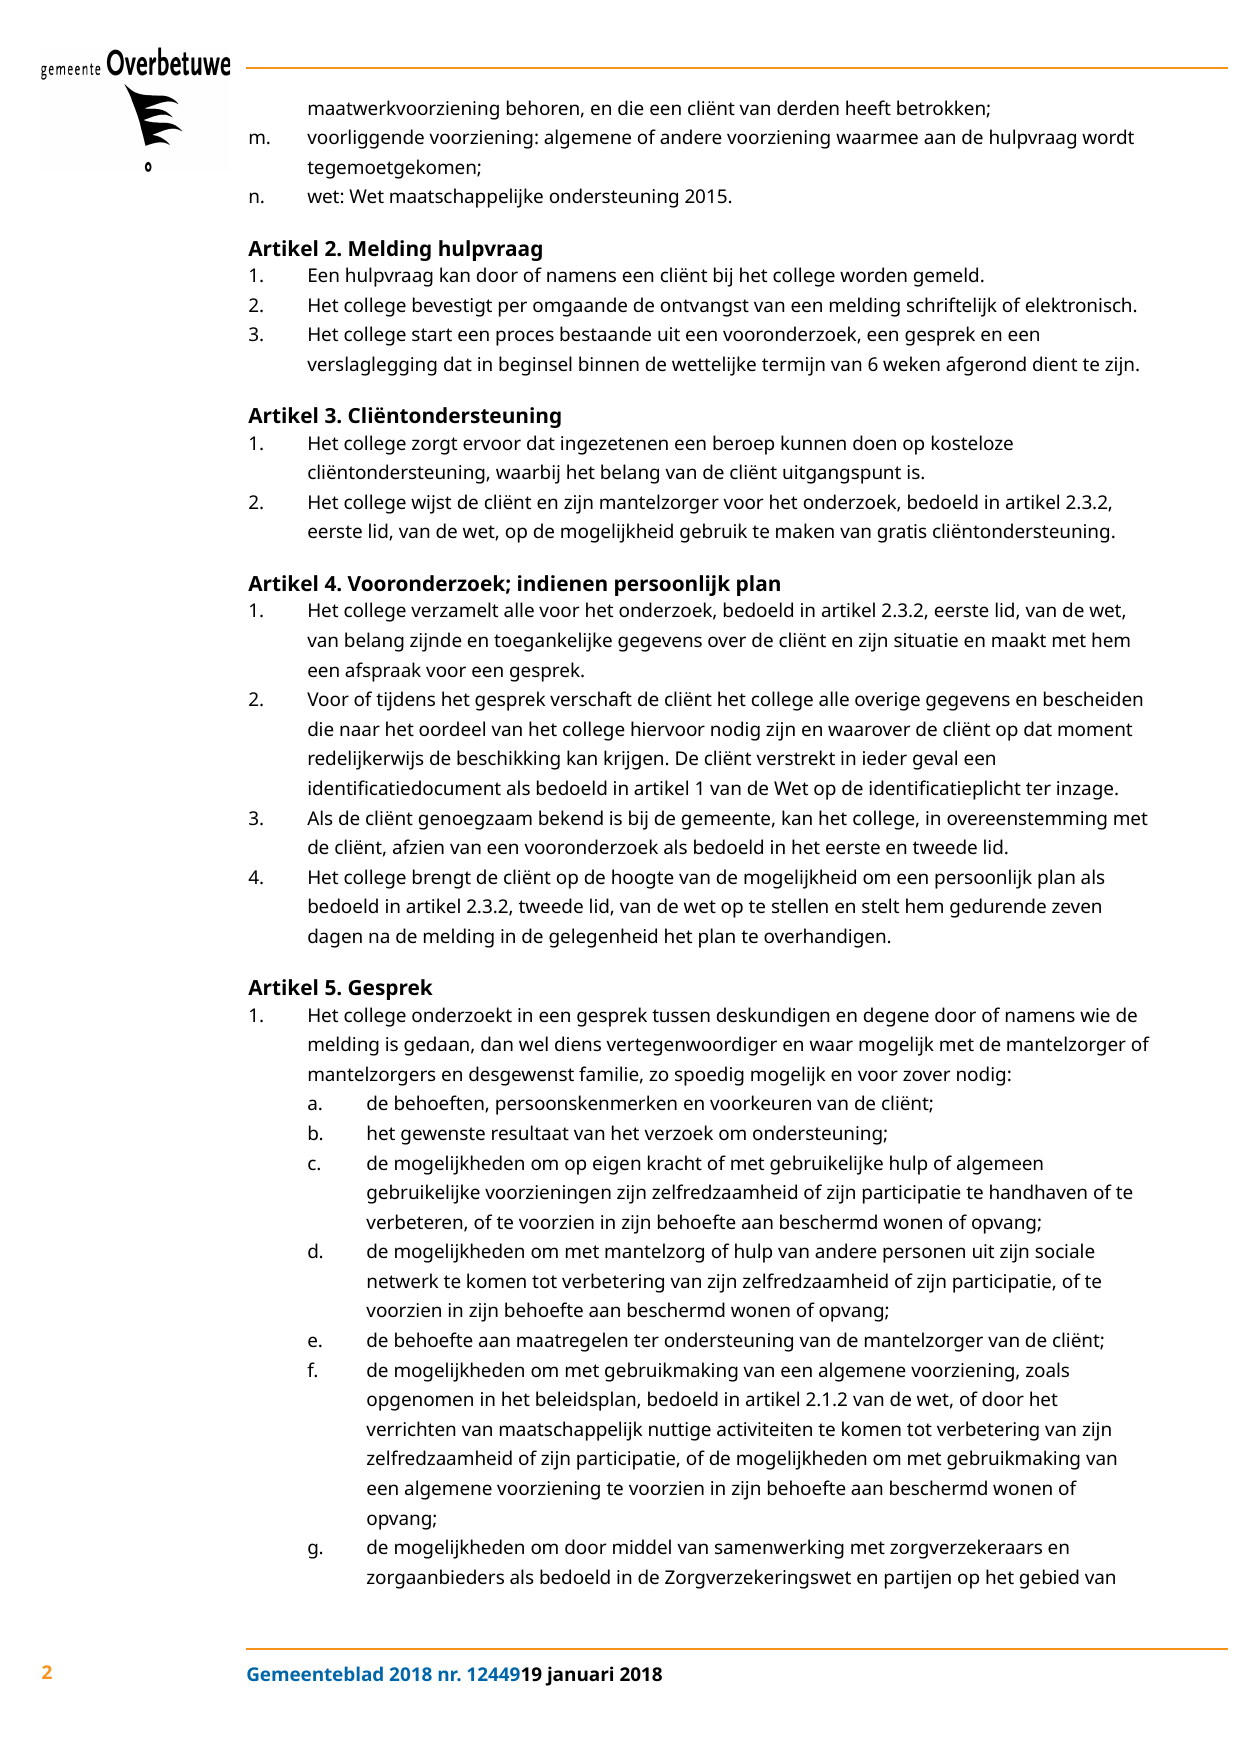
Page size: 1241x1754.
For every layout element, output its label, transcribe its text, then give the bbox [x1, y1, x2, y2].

list Voor of tijdens het gesprek verschaft de cliënt het college alle overige gegevens en bescheiden die naar het oordeel van het college hiervoor nodig zijn en waarover de cliënt op dat moment redelijkerwijs de beschikking kan krijgen. De cliënt verstrekt in ieder geval een identificatiedocument als bedoeld in artikel 1 van de Wet op de identificatieplicht ter inzage. [248, 686, 1152, 801]
picture [41, 47, 231, 172]
list Het college bevestigt per omgaande de ontvangst van een melding schriftelijk of elektronisch. [248, 292, 1152, 318]
list de mogelijkheden om op eigen kracht of met gebruikelijke hulp of algemeen gebruikelijke voorzieningen zijn zelfredzaamheid of zijn participatie te handhaven of te verbeteren, of te voorzien in zijn behoefte aan beschermd wonen of opvang; [307, 1150, 1152, 1235]
text Artikel 5. Gesprek [248, 973, 1152, 1002]
list de mogelijkheden om met gebruikmaking van een algemene voorziening, zoals opgenomen in het beleidsplan, bedoeld in artikel 2.1.2 van de wet, of door het verrichten van maatschappelijk nuttige activiteiten te komen tot verbetering van zijn zelfredzaamheid of zijn participatie, of de mogelijkheden om met gebruikmaking van een algemene voorziening te voorzien in zijn behoefte aan beschermd wonen of opvang; [307, 1357, 1152, 1531]
list wet: Wet maatschappelijke ondersteuning 2015. [248, 183, 1152, 209]
list Als de cliënt genoegzaam bekend is bij de gemeente, kan het college, in overeenstemming met de cliënt, afzien van een vooronderzoek als bedoeld in het eerste en tweede lid. [248, 805, 1152, 860]
list Een hulpvraag kan door of namens een cliënt bij het college worden gemeld. [248, 262, 1152, 288]
list de mogelijkheden om met mantelzorg of hulp van andere personen uit zijn sociale netwerk te komen tot verbetering van zijn zelfredzaamheid of zijn participatie, of te voorzien in zijn behoefte aan beschermd wonen of opvang; [307, 1238, 1152, 1323]
list Het college zorgt ervoor dat ingezetenen een beroep kunnen doen op kosteloze cliëntondersteuning, waarbij het belang van de cliënt uitgangspunt is. [248, 430, 1152, 485]
list Het college wijst de cliënt en zijn mantelzorger voor het onderzoek, bedoeld in artikel 2.3.2, eerste lid, van de wet, op de mogelijkheid gebruik te maken van gratis cliëntondersteuning. [248, 489, 1152, 544]
list het gewenste resultaat van het verzoek om ondersteuning; [307, 1120, 1152, 1146]
list maatwerkvoorziening behoren, en die een cliënt van derden heeft betrokken; [248, 95, 1152, 121]
list Het college onderzoekt in een gesprek tussen deskundigen en degene door of namens wie de melding is gedaan, dan wel diens vertegenwoordiger en waar mogelijk met de mantelzorger of mantelzorgers en desgewenst familie, zo spoedig mogelijk en voor zover nodig: [248, 1002, 1152, 1087]
text Artikel 3. Cliëntondersteuning [248, 402, 1152, 430]
text Artikel 4. Vooronderzoek; indienen persoonlijk plan [248, 569, 1152, 598]
list de behoeften, persoonskenmerken en voorkeuren van de cliënt; [307, 1091, 1152, 1116]
list de mogelijkheden om door middel van samenwerking met zorgverzekeraars en zorgaanbieders als bedoeld in de Zorgverzekeringswet en partijen op het gebied van [307, 1534, 1152, 1590]
list Het college brengt de cliënt op de hoogte van de mogelijkheid om een persoonlijk plan als bedoeld in artikel 2.3.2, tweede lid, van de wet op te stellen en stelt hem gedurende zeven dagen na de melding in de gelegenheid het plan te overhandigen. [248, 864, 1152, 949]
list Het college start een proces bestaande uit een vooronderzoek, een gesprek en een verslaglegging dat in beginsel binnen de wettelijke termijn van 6 weken afgerond dient te zijn. [248, 322, 1152, 377]
list voorliggende voorziening: algemene of andere voorziening waarmee aan de hulpvraag wordt tegemoetgekomen; [248, 124, 1152, 180]
text Artikel 2. Melding hulpvraag [248, 234, 1152, 262]
list de behoefte aan maatregelen ter ondersteuning van de mantelzorger van de cliënt; [307, 1327, 1152, 1353]
list Het college verzamelt alle voor het onderzoek, bedoeld in artikel 2.3.2, eerste lid, van de wet, van belang zijnde en toegankelijke gegevens over de cliënt en zijn situatie en maakt met hem een afspraak voor een gesprek. [248, 598, 1152, 682]
